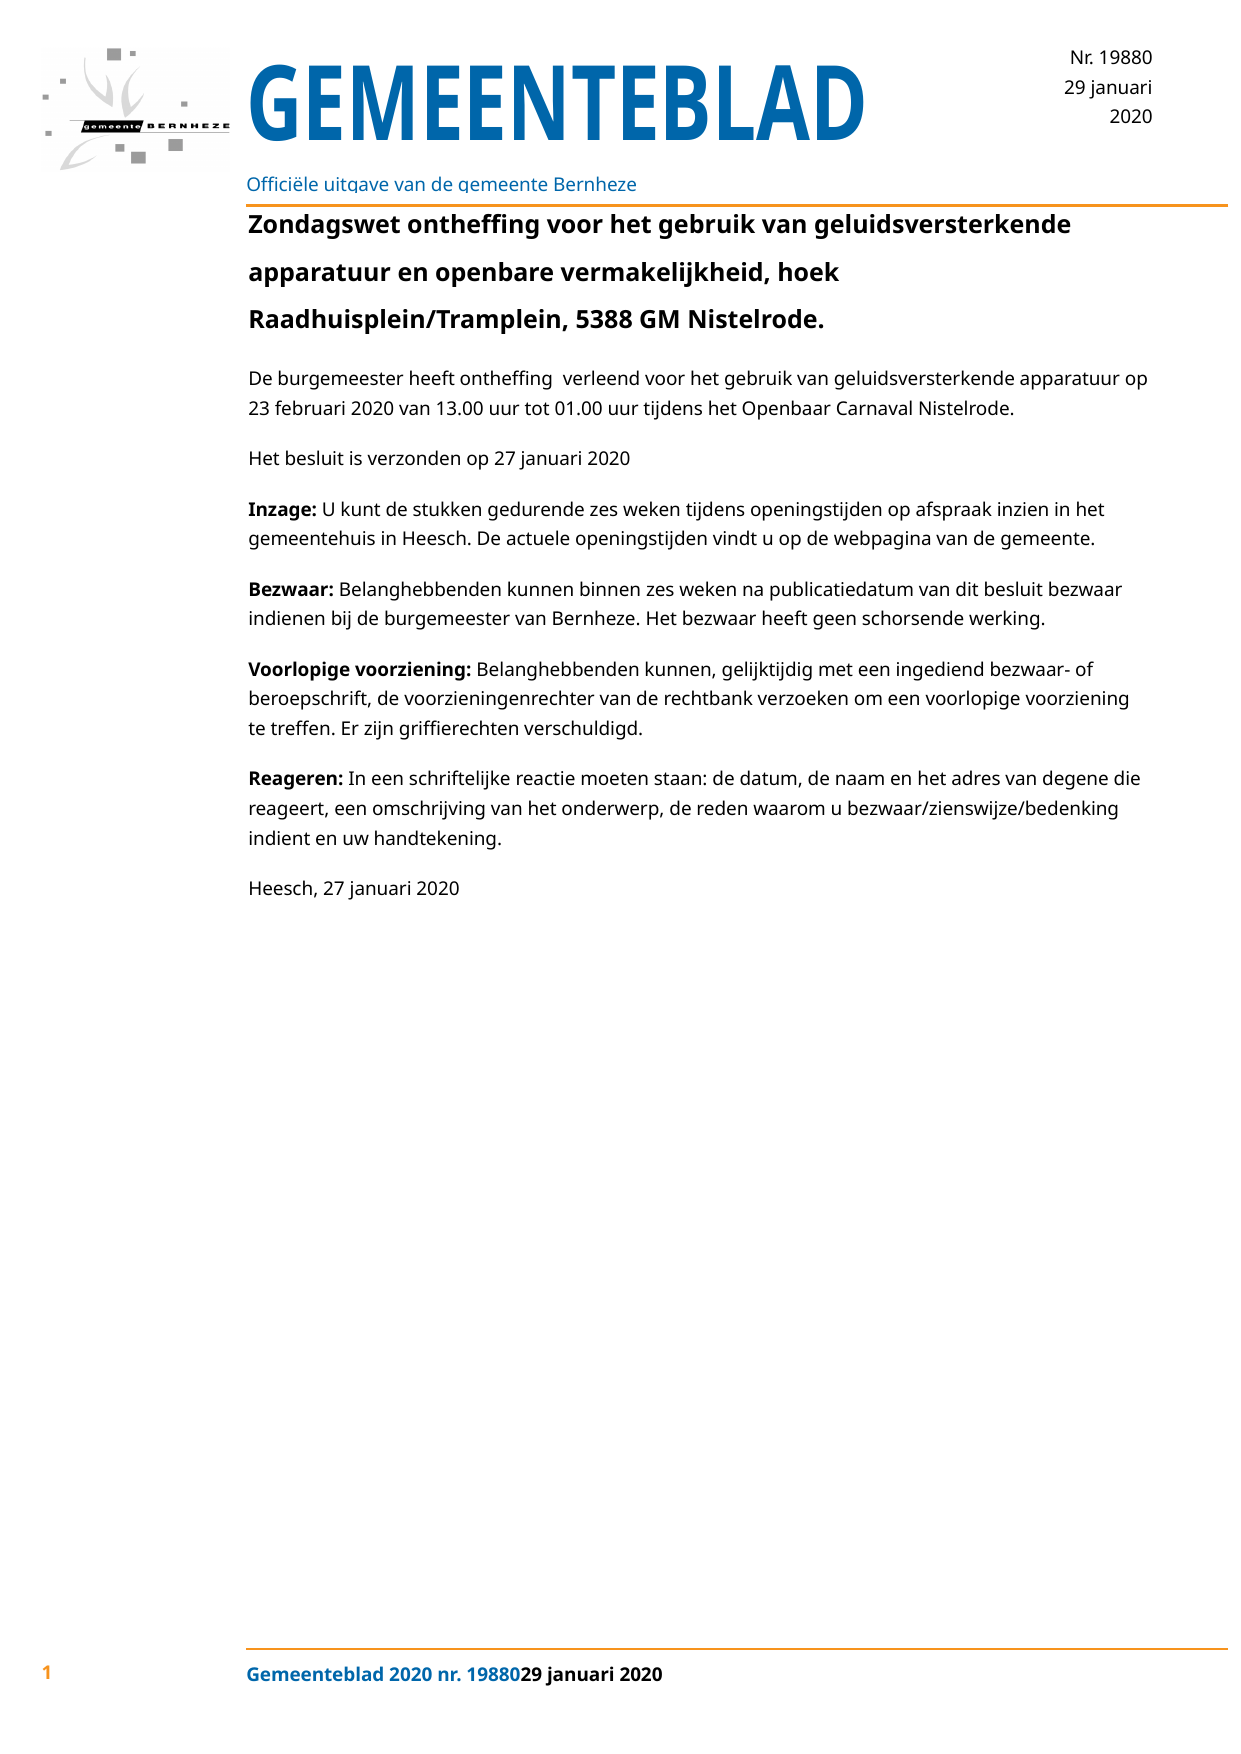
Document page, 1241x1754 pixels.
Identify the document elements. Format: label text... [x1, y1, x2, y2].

text Inzage: U kunt de stukken gedurende zes weken tijdens openingstijden op afspraak inzien in het gemeentehuis in Heesch. De actuele openingstijden vindt u op de webpagina van de gemeente. [248, 496, 1152, 551]
text Reageren: In een schriftelijke reactie moeten staan: de datum, de naam en het adres van degene die reageert, een omschrijving van het onderwerp, de reden waarom u bezwaar/zienswijze/bedenking indient en uw handtekening. [248, 766, 1152, 850]
text Bezwaar: Belanghebbenden kunnen binnen zes weken na publicatiedatum van dit besluit bezwaar indienen bij de burgemeester van Bernheze. Het bezwaar heeft geen schorsende werking. [248, 576, 1152, 631]
picture [41, 47, 231, 172]
text Zondagswet ontheffing voor het gebruik van geluidsversterkende apparatuur en openbare vermakelijkheid, hoek Raadhuisplein/Tramplein, 5388 GM Nistelrode. [248, 207, 1152, 336]
text Voorlopige voorziening: Belanghebbenden kunnen, gelijktijdig met een ingediend bezwaar- of beroepschrift, de voorzieningenrechter van de rechtbank verzoeken om een voorlopige voorziening te treffen. Er zijn griffierechten verschuldigd. [248, 656, 1152, 741]
text Het besluit is verzonden op 27 januari 2020 [248, 446, 1152, 471]
text Heesch, 27 januari 2020 [248, 875, 1152, 901]
text De burgemeester heeft ontheffing verleend voor het gebruik van geluidsversterkende apparatuur op 23 februari 2020 van 13.00 uur tot 01.00 uur tijdens het Openbaar Carnaval Nistelrode. [248, 366, 1152, 421]
